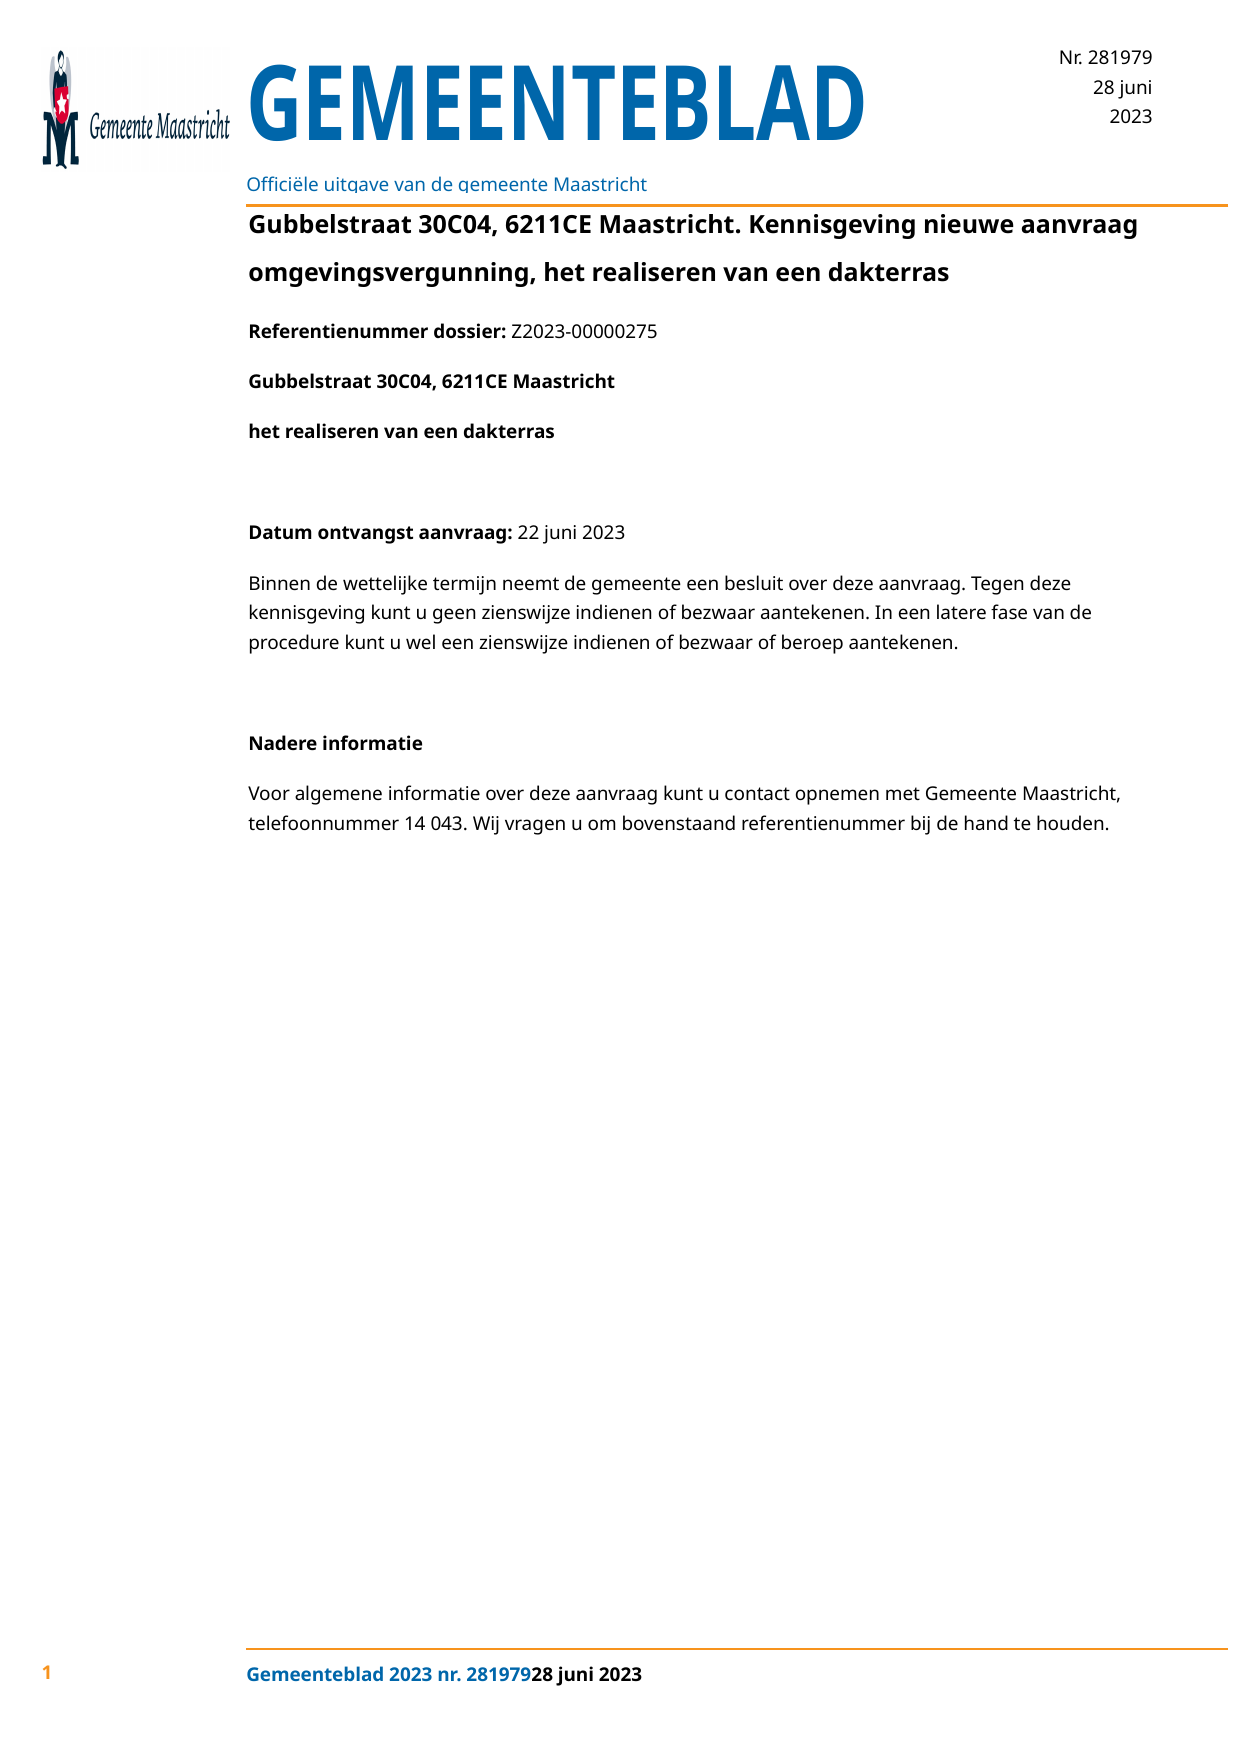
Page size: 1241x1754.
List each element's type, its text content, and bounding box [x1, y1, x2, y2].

text Gubbelstraat 30C04, 6211CE Maastricht [248, 368, 1152, 394]
text Nadere informatie [248, 730, 1152, 756]
picture [41, 47, 231, 172]
text Voor algemene informatie over deze aanvraag kunt u contact opnemen met Gemeente Maastricht, telefoonnummer 14 043. Wij vragen u om bovenstaand referentienummer bij de hand te houden. [248, 780, 1152, 836]
text Gubbelstraat 30C04, 6211CE Maastricht. Kennisgeving nieuwe aanvraag omgevingsvergunning, het realiseren van een dakterras [248, 207, 1152, 288]
text Binnen de wettelijke termijn neemt de gemeente een besluit over deze aanvraag. Tegen deze kennisgeving kunt u geen zienswijze indienen of bezwaar aantekenen. In een latere fase van de procedure kunt u wel een zienswijze indienen of bezwaar of beroep aantekenen. [248, 570, 1152, 655]
text het realiseren van een dakterras [248, 419, 1152, 444]
text Referentienummer dossier: Z2023-00000275 [248, 318, 1152, 344]
text Datum ontvangst aanvraag: 22 juni 2023 [248, 519, 1152, 545]
